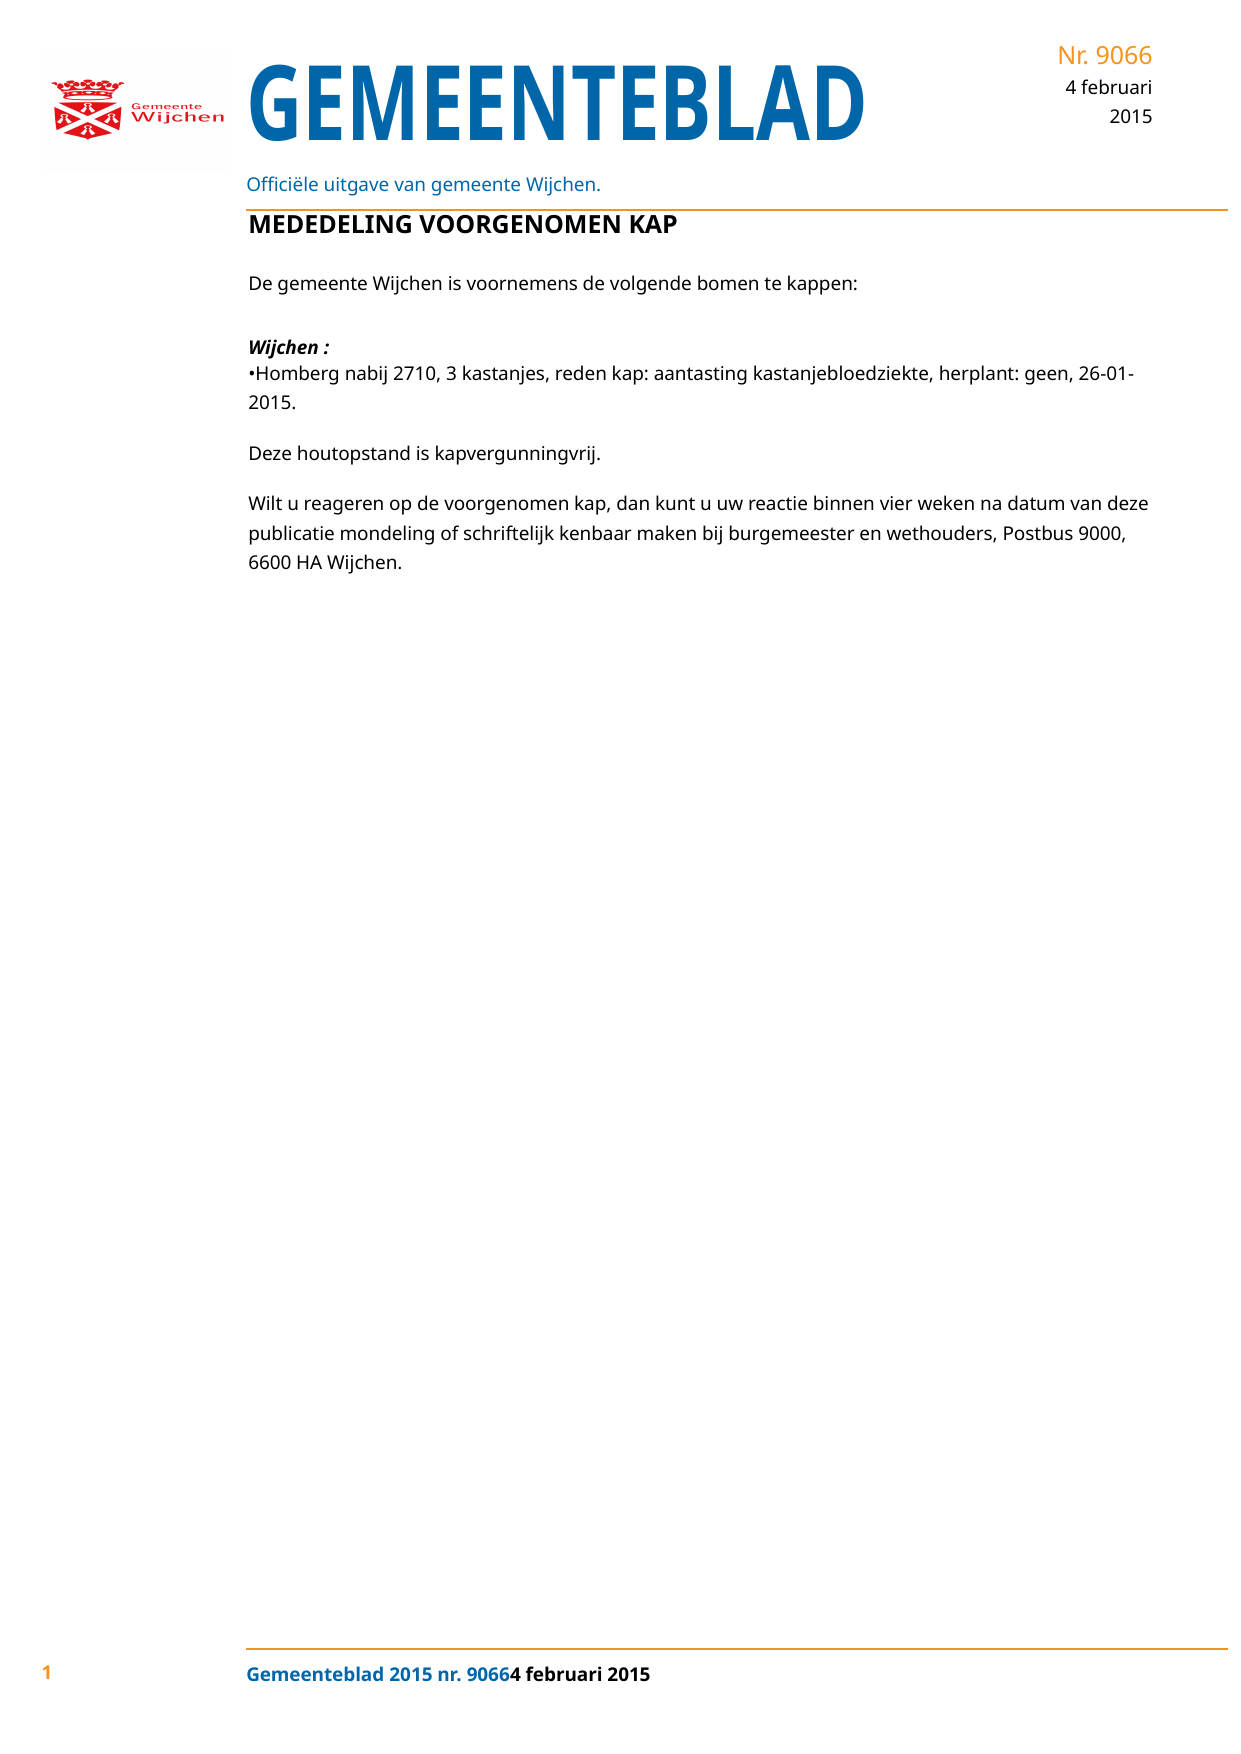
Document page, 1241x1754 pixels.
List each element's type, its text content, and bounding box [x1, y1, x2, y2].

text Wilt u reageren op de voorgenomen kap, dan kunt u uw reactie binnen vier weken na datum van deze publicatie mondeling of schriftelijk kenbaar maken bij burgemeester en wethouders, Postbus 9000, 6600 HA Wijchen. [248, 490, 1152, 575]
picture [41, 47, 231, 172]
text Wijchen : [248, 334, 1152, 360]
text MEDEDELING VOORGENOMEN KAP [248, 211, 1152, 241]
text Deze houtopstand is kapvergunningvrij. [248, 440, 1152, 466]
text De gemeente Wijchen is voornemens de volgende bomen te kappen: [248, 270, 1152, 296]
text •Homberg nabij 2710, 3 kastanjes, reden kap: aantasting kastanjebloedziekte, herplant: geen, 26-01-2015. [248, 360, 1152, 415]
